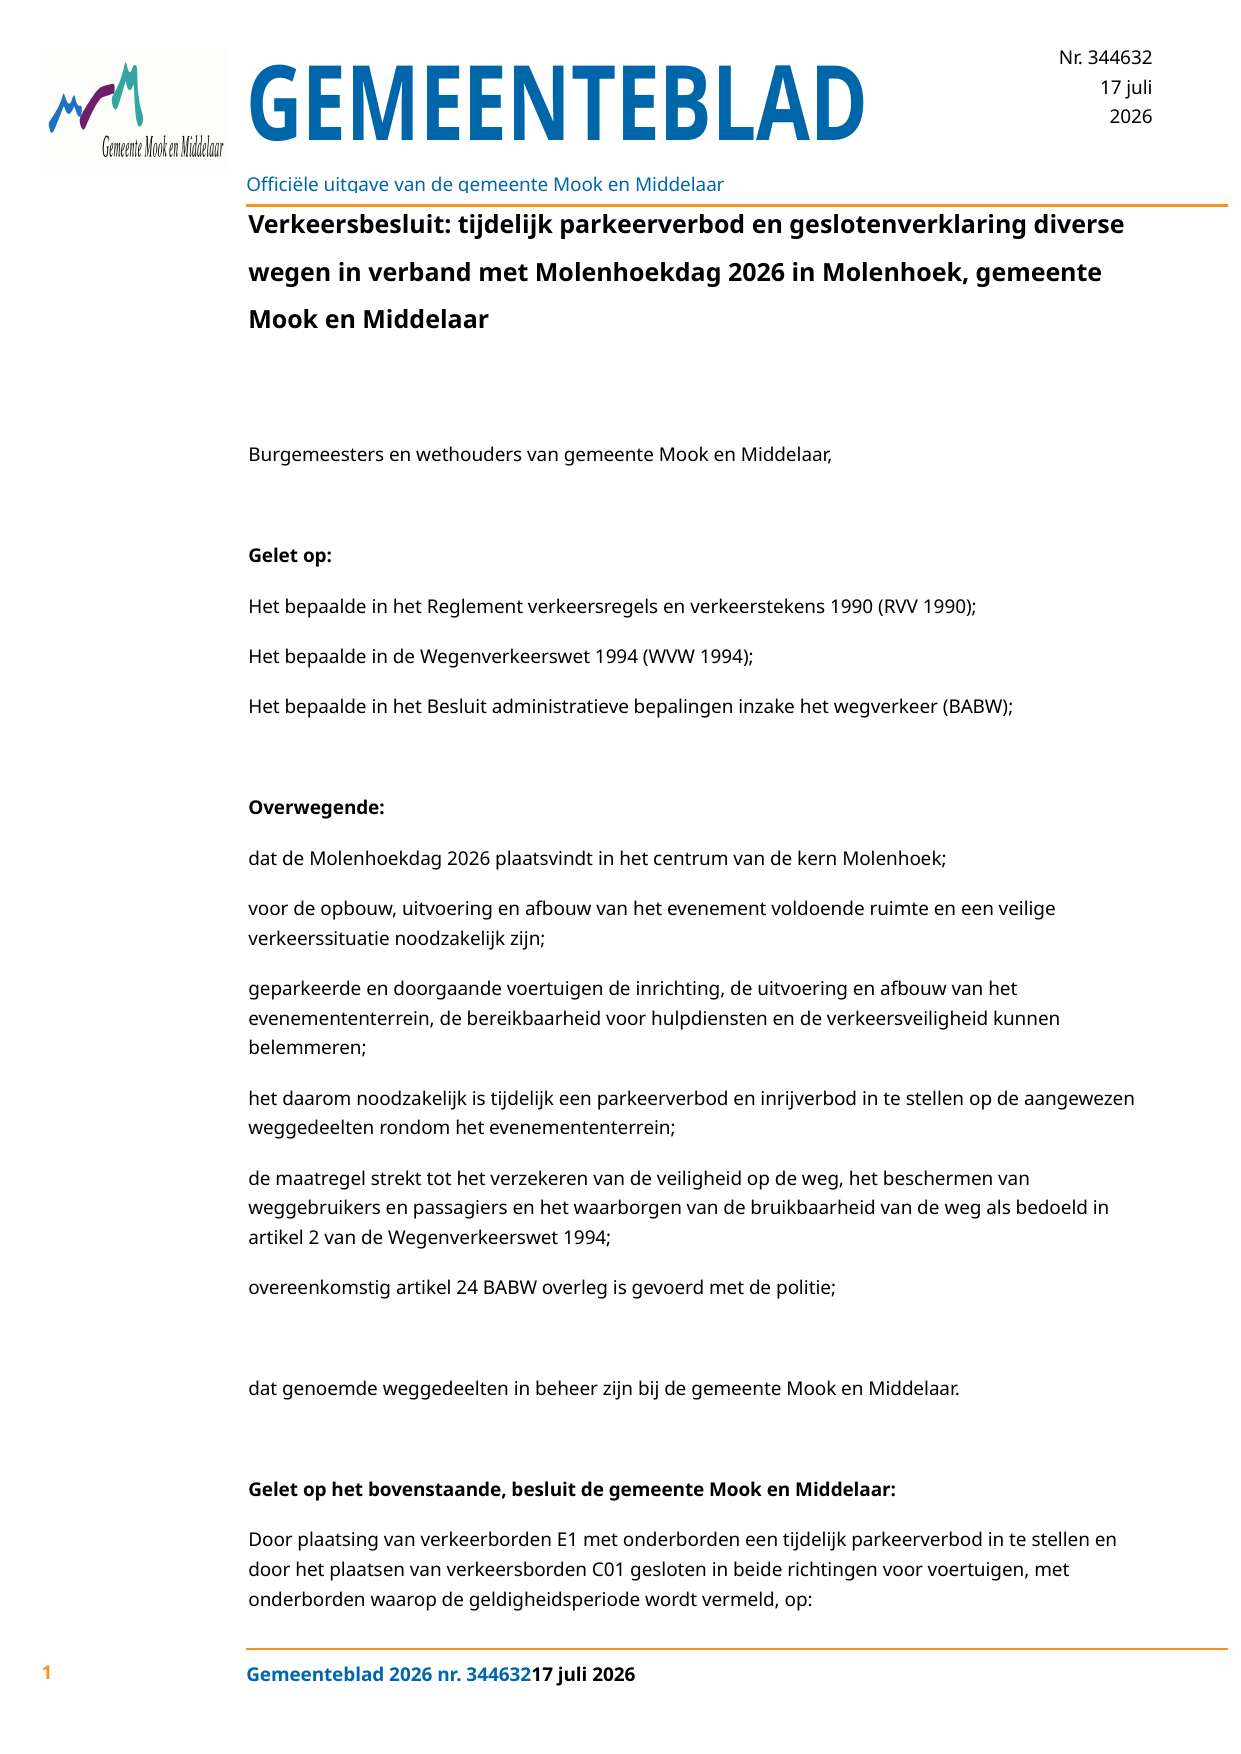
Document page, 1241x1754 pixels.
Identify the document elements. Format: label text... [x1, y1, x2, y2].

text Burgemeesters en wethouders van gemeente Mook en Middelaar, [248, 442, 1152, 467]
picture [41, 47, 231, 172]
text de maatregel strekt tot het verzekeren van de veiligheid op de weg, het beschermen van weggebruikers en passagiers en het waarborgen van de bruikbaarheid van de weg als bedoeld in artikel 2 van de Wegenverkeerswet 1994; [248, 1165, 1152, 1250]
text Het bepaalde in het Reglement verkeersregels en verkeerstekens 1990 (RVV 1990); [248, 593, 1152, 619]
text overeenkomstig artikel 24 BABW overleg is gevoerd met de politie; [248, 1274, 1152, 1300]
text dat de Molenhoekdag 2026 plaatsvindt in het centrum van de kern Molenhoek; [248, 845, 1152, 871]
text Het bepaalde in het Besluit administratieve bepalingen inzake het wegverkeer (BABW); [248, 694, 1152, 719]
text Door plaatsing van verkeerborden E1 met onderborden een tijdelijk parkeerverbod in te stellen en door het plaatsen van verkeersborden C01 gesloten in beide richtingen voor voertuigen, met onderborden waarop de geldigheidsperiode wordt vermeld, op: [248, 1527, 1152, 1612]
text geparkeerde en doorgaande voertuigen de inrichting, de uitvoering en afbouw van het evenemententerrein, de bereikbaarheid voor hulpdiensten en de verkeersveiligheid kunnen belemmeren; [248, 975, 1152, 1060]
text Verkeersbesluit: tijdelijk parkeerverbod en geslotenverklaring diverse wegen in verband met Molenhoekdag 2026 in Molenhoek, gemeente Mook en Middelaar [248, 207, 1152, 336]
text Gelet op het bovenstaande, besluit de gemeente Mook en Middelaar: [248, 1476, 1152, 1502]
text dat genoemde weggedeelten in beheer zijn bij de gemeente Mook en Middelaar. [248, 1375, 1152, 1401]
text voor de opbouw, uitvoering en afbouw van het evenement voldoende ruimte en een veilige verkeerssituatie noodzakelijk zijn; [248, 895, 1152, 951]
text het daarom noodzakelijk is tijdelijk een parkeerverbod en inrijverbod in te stellen op de aangewezen weggedeelten rondom het evenemententerrein; [248, 1085, 1152, 1140]
text Het bepaalde in de Wegenverkeerswet 1994 (WVW 1994); [248, 643, 1152, 669]
text Gelet op: [248, 542, 1152, 568]
text Overwegende: [248, 794, 1152, 820]
